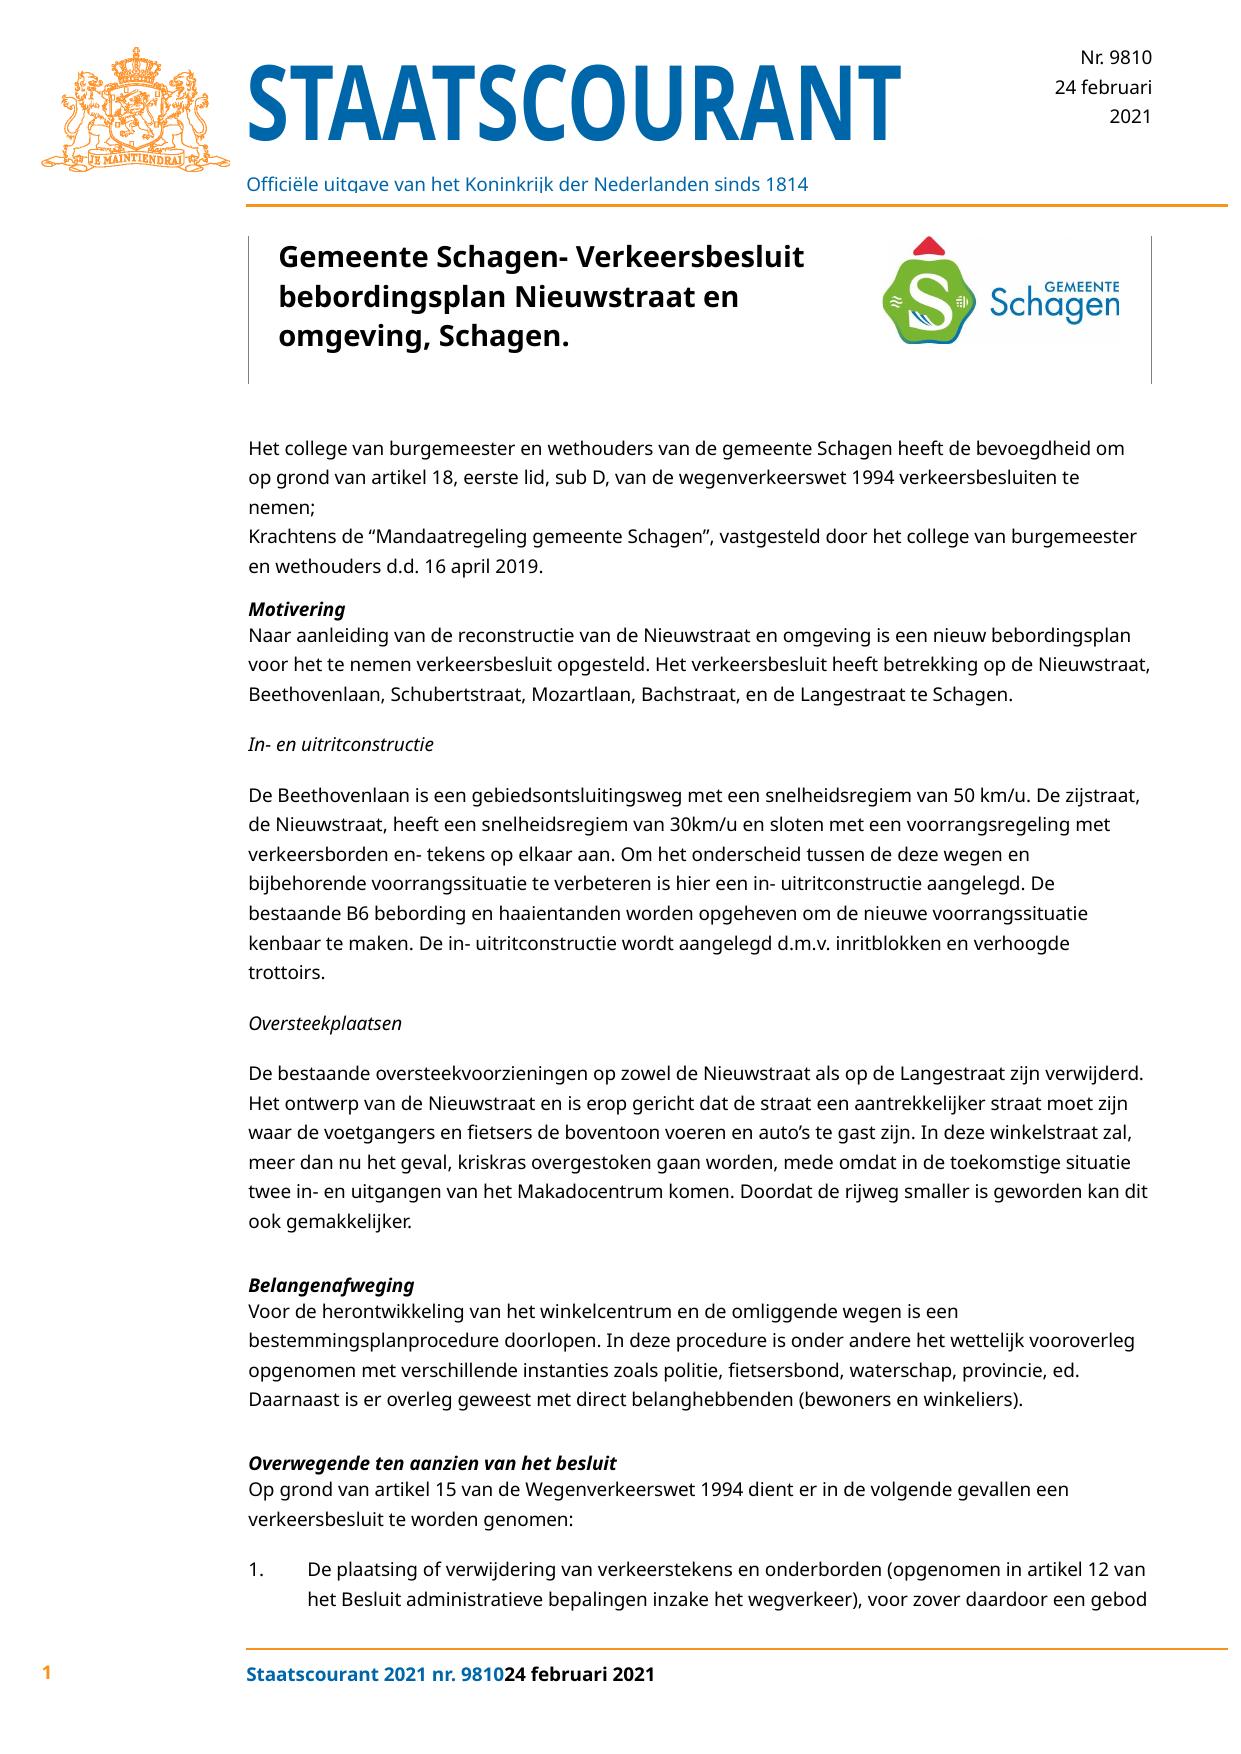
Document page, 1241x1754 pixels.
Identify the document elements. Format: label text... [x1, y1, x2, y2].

text Voor de herontwikkeling van het winkelcentrum en de omliggende wegen is een bestemmingsplanprocedure doorlopen. In deze procedure is onder andere het wettelijk vooroverleg opgenomen met verschillende instanties zoals politie, fietsersbond, waterschap, provincie, ed. Daarnaast is er overleg geweest met direct belanghebbenden (bewoners en winkeliers). [248, 1298, 1152, 1412]
text Naar aanleiding van de reconstructie van de Nieuwstraat en omgeving is een nieuw bebordingsplan voor het te nemen verkeersbesluit opgesteld. Het verkeersbesluit heeft betrekking op de Nieuwstraat, Beethovenlaan, Schubertstraat, Mozartlaan, Bachstraat, en de Langestraat te Schagen. [248, 622, 1152, 707]
text De bestaande oversteekvoorzieningen op zowel de Nieuwstraat als op de Langestraat zijn verwijderd. Het ontwerp van de Nieuwstraat en is erop gericht dat de straat een aantrekkelijker straat moet zijn waar de voetgangers en fietsers de boventoon voeren en auto’s te gast zijn. In deze winkelstraat zal, meer dan nu het geval, kriskras overgestoken gaan worden, mede omdat in de toekomstige situatie twee in- en uitgangen van het Makadocentrum komen. Doordat de rijweg smaller is geworden kan dit ook gemakkelijker. [248, 1060, 1152, 1234]
text In- en uitritconstructie [248, 731, 1152, 757]
text Op grond van artikel 15 van de Wegenverkeerswet 1994 dient er in de volgende gevallen een verkeersbesluit te worden genomen: [248, 1476, 1152, 1532]
text Oversteekplaatsen [248, 1010, 1152, 1036]
table_header Gemeente Schagen- Verkeersbesluit bebordingsplan Nieuwstraat en omgeving, Schagen. [249, 236, 850, 384]
table_header [850, 236, 1151, 384]
text De Beethovenlaan is een gebiedsontsluitingsweg met een snelheidsregiem van 50 km/u. De zijstraat, de Nieuwstraat, heeft een snelheidsregiem van 30km/u en sloten met een voorrangsregeling met verkeersborden en- tekens op elkaar aan. Om het onderscheid tussen de deze wegen en bijbehorende voorrangssituatie te verbeteren is hier een in- uitritconstructie aangelegd. De bestaande B6 bebording en haaientanden worden opgeheven om de nieuwe voorrangssituatie kenbaar te maken. De in- uitritconstructie wordt aangelegd d.m.v. inritblokken en verhoogde trottoirs. [248, 782, 1152, 985]
picture [882, 236, 1119, 344]
text Het college van burgemeester en wethouders van de gemeente Schagen heeft de bevoegdheid om op grond van artikel 18, eerste lid, sub D, van de wegenverkeerswet 1994 verkeersbesluiten te nemen; [248, 435, 1152, 519]
text Krachtens de “Mandaatregeling gemeente Schagen”, vastgesteld door het college van burgemeester en wethouders d.d. 16 april 2019. [248, 523, 1152, 579]
text Belangenafweging [248, 1272, 1152, 1298]
picture [41, 47, 231, 172]
text Motivering [248, 596, 1152, 622]
list De plaatsing of verwijdering van verkeerstekens en onderborden (opgenomen in artikel 12 van het Besluit administratieve bepalingen inzake het wegverkeer), voor zover daardoor een gebod [248, 1556, 1152, 1612]
text Overwegende ten aanzien van het besluit [248, 1451, 1152, 1476]
